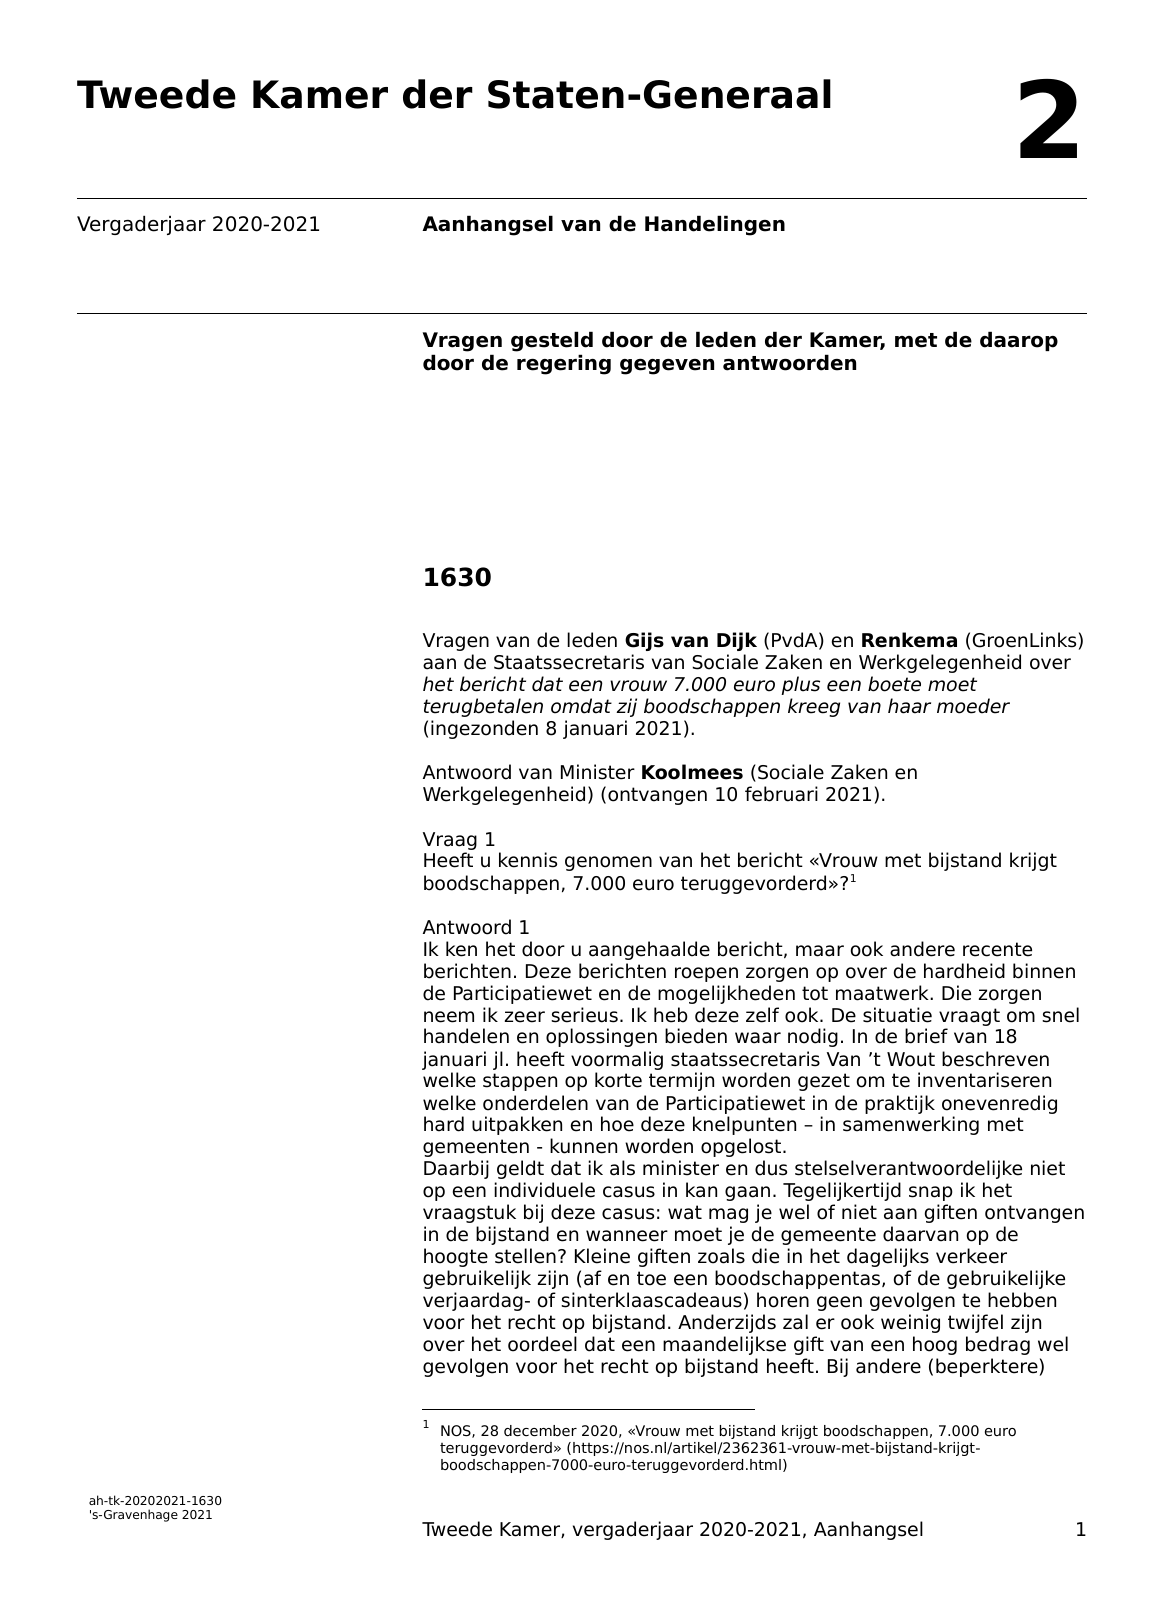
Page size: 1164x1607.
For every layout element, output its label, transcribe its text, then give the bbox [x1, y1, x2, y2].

text NOS, 28 december 2020, «Vrouw met bijstand krijgt boodschappen, 7.000 euro teruggevorderd» (https://nos.nl/artikel/2362361-vrouw-met-bijstand-krijgt-boodschappen-7000-euro-teruggevorderd.html) [422, 1418, 1087, 1474]
table_header 2 [886, 59, 1087, 198]
text Vragen van de leden Gijs van Dijk (PvdA) en Renkema (GroenLinks) aan de Staatssecretaris van Sociale Zaken en Werkgelegenheid over het bericht dat een vrouw 7.000 euro plus een boete moet terugbetalen omdat zij boodschappen kreeg van haar moeder (ingezonden 8 januari 2021). [422, 630, 1087, 740]
table_header Tweede Kamer der Staten-Generaal [77, 59, 886, 198]
text Heeft u kennis genomen van het bericht «Vrouw met bijstand krijgt boodschappen, 7.000 euro teruggevorderd»? [422, 850, 1087, 894]
text Ik ken het door u aangehaalde bericht, maar ook andere recente berichten. Deze berichten roepen zorgen op over de hardheid binnen de Participatiewet en de mogelijkheden tot maatwerk. Die zorgen neem ik zeer serieus. Ik heb deze zelf ook. De situatie vraagt om snel handelen en oplossingen bieden waar nodig. In de brief van 18 januari jl. heeft voormalig staatssecretaris Van ’t Wout beschreven welke stappen op korte termijn worden gezet om te inventariseren welke onderdelen van de Participatiewet in de praktijk onevenredig hard uitpakken en hoe deze knelpunten – in samenwerking met gemeenten - kunnen worden opgelost. [422, 938, 1087, 1158]
table_cell Aanhangsel van de Handelingen [422, 199, 1087, 313]
text Vraag 1 [422, 828, 1087, 850]
table_cell Vragen gesteld door de leden der Kamer, met de daarop door de regering gegeven antwoorden [422, 314, 1087, 375]
text 's-Gravenhage 2021 [88, 1508, 323, 1522]
text ah-tk-20202021-1630 [88, 1494, 323, 1508]
text Antwoord 1 [422, 917, 1087, 938]
table_cell Vergaderjaar 2020-2021 [77, 199, 422, 313]
text Daarbij geldt dat ik als minister en dus stelselverantwoordelijke niet op een individuele casus in kan gaan. Tegelijkertijd snap ik het vraagstuk bij deze casus: wat mag je wel of niet aan giften ontvangen in de bijstand en wanneer moet je de gemeente daarvan op de hoogte stellen? Kleine giften zoals die in het dagelijks verkeer gebruikelijk zijn (af en toe een boodschappentas, of de gebruikelijke verjaardag- of sinterklaascadeaus) horen geen gevolgen te hebben voor het recht op bijstand. Anderzijds zal er ook weinig twijfel zijn over het oordeel dat een maandelijkse gift van een hoog bedrag wel gevolgen voor het recht op bijstand heeft. Bij andere (beperktere) [422, 1158, 1087, 1378]
text Antwoord van Minister Koolmees (Sociale Zaken en Werkgelegenheid) (ontvangen 10 februari 2021). [422, 762, 1087, 806]
table_cell [77, 314, 422, 375]
text 1630 [422, 563, 1087, 592]
